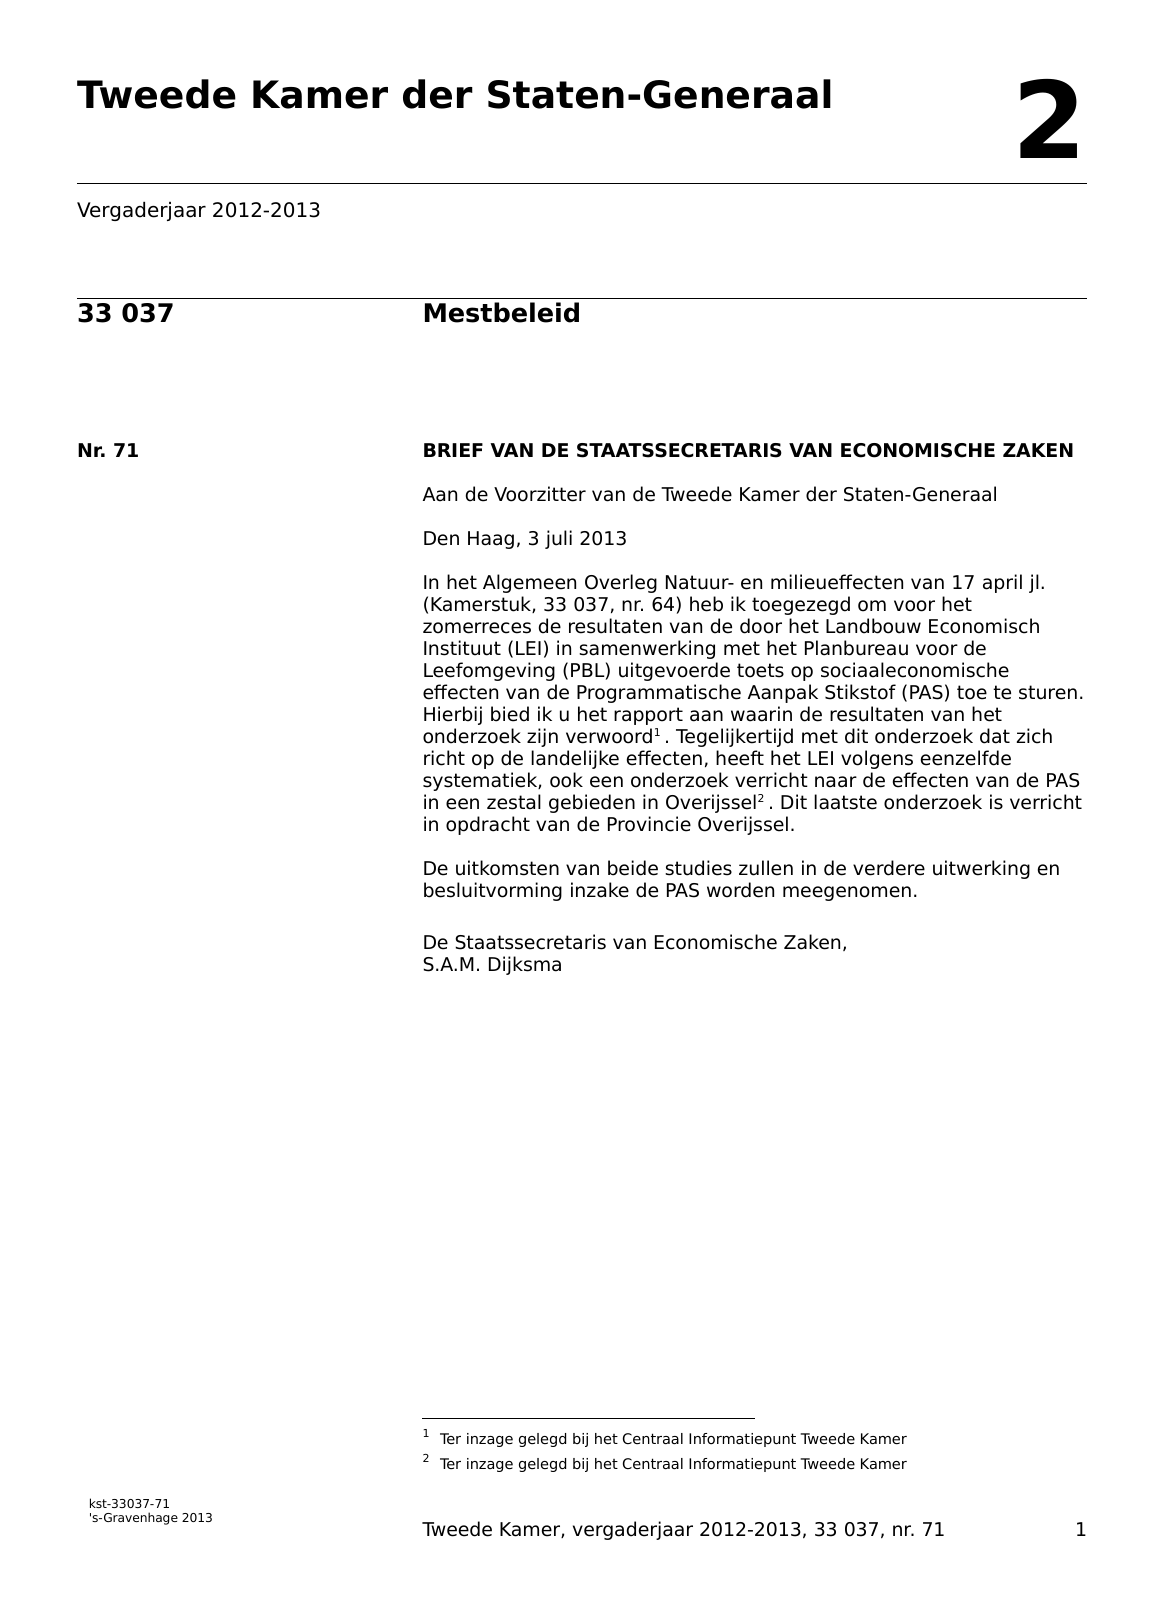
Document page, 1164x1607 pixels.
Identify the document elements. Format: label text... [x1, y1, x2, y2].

subtitle Nr. 71 BRIEF VAN DE STAATSSECRETARIS VAN ECONOMISCHE ZAKEN [77, 440, 1087, 462]
text Ter inzage gelegd bij het Centraal Informatiepunt Tweede Kamer [422, 1452, 1087, 1474]
text Ter inzage gelegd bij het Centraal Informatiepunt Tweede Kamer [422, 1427, 1087, 1449]
text kst-33037-71 [88, 1497, 323, 1511]
text Den Haag, 3 juli 2013 [422, 528, 1087, 550]
table_cell Vergaderjaar 2012-2013 [77, 184, 1087, 298]
text 's-Gravenhage 2013 [88, 1511, 323, 1525]
text Aan de Voorzitter van de Tweede Kamer der Staten-Generaal [422, 484, 1087, 506]
text De uitkomsten van beide studies zullen in de verdere uitwerking en besluitvorming inzake de PAS worden meegenomen. [422, 858, 1087, 902]
table_header 2 [886, 59, 1087, 183]
text In het Algemeen Overleg Natuur- en milieueffecten van 17 april jl. (Kamerstuk, 33 037, nr. 64) heb ik toegezegd om voor het zomerreces de resultaten van de door het Landbouw Economisch Instituut (LEI) in samenwerking met het Planbureau voor de Leefomgeving (PBL) uitgevoerde toets op sociaaleconomische effecten van de Programmatische Aanpak Stikstof (PAS) toe te sturen. Hierbij bied ik u het rapport aan waarin de resultaten van het onderzoek zijn verwoord. Tegelijkertijd met dit onderzoek dat zich richt op de landelijke effecten, heeft het LEI volgens eenzelfde systematiek, ook een onderzoek verricht naar de effecten van de PAS in een zestal gebieden in Overijssel. Dit laatste onderzoek is verricht in opdracht van de Provincie Overijssel. [422, 572, 1087, 836]
subtitle 33 037 Mestbeleid [77, 299, 1087, 329]
text De Staatssecretaris van Economische Zaken, S.A.M. Dijksma [422, 932, 1087, 976]
table_header Tweede Kamer der Staten-Generaal [77, 59, 886, 183]
